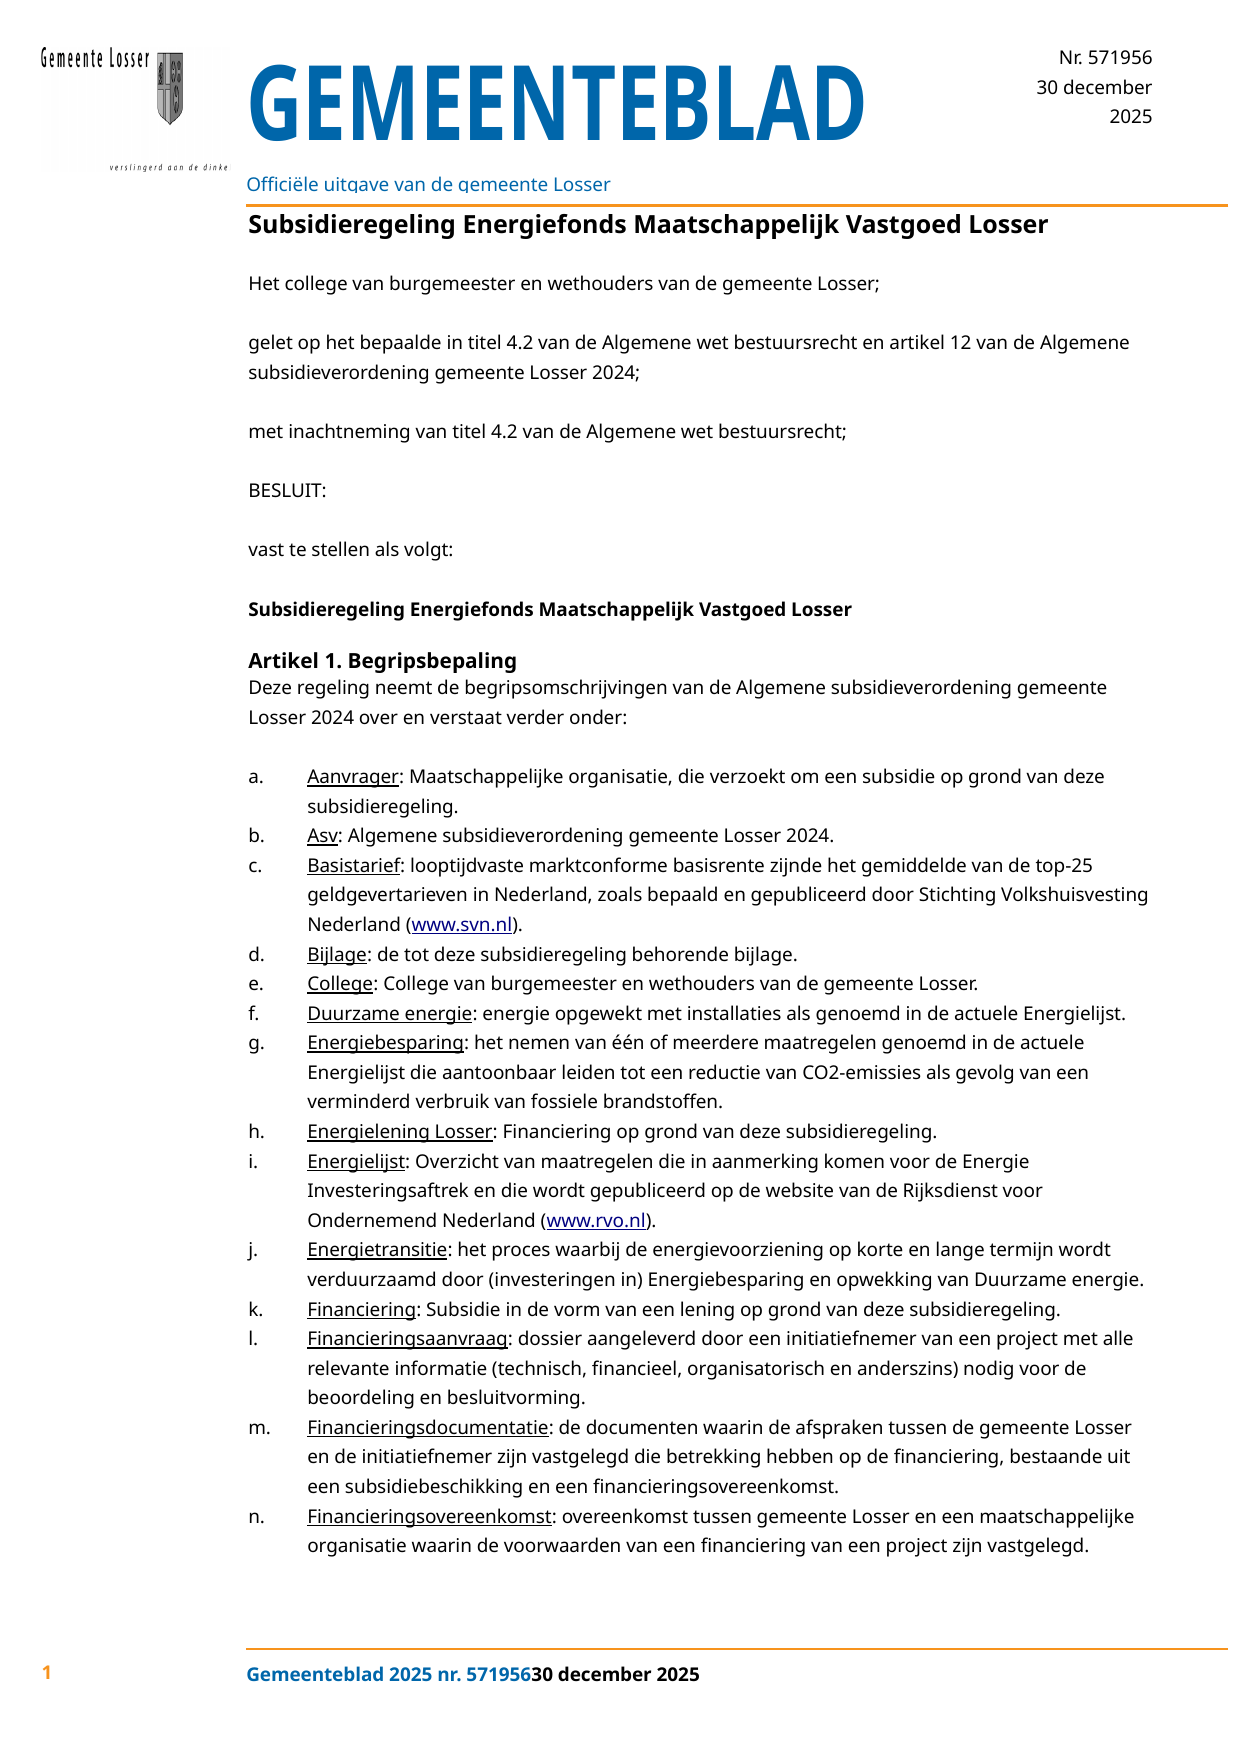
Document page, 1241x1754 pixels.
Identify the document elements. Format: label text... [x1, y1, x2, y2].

picture [41, 47, 231, 172]
list Asv: Algemene subsidieverordening gemeente Losser 2024. [248, 822, 1152, 848]
list Aanvrager: Maatschappelijke organisatie, die verzoekt om een subsidie op grond van deze subsidieregeling. [248, 763, 1152, 819]
text Subsidieregeling Energiefonds Maatschappelijk Vastgoed Losser [248, 207, 1152, 241]
list Bijlage: de tot deze subsidieregeling behorende bijlage. [248, 941, 1152, 967]
list Financieringsaanvraag: dossier aangeleverd door een initiatiefnemer van een project met alle relevante informatie (technisch, financieel, organisatorisch en anderszins) nodig voor de beoordeling en besluitvorming. [248, 1325, 1152, 1410]
text met inachtneming van titel 4.2 van de Algemene wet bestuursrecht; [248, 418, 1152, 444]
text Het college van burgemeester en wethouders van de gemeente Losser; [248, 270, 1152, 296]
list Energielijst: Overzicht van maatregelen die in aanmerking komen voor de Energie Investeringsaftrek en die wordt gepubliceerd op de website van de Rijksdienst voor Ondernemend Nederland (www.rvo.nl). [248, 1148, 1152, 1233]
list Energiebesparing: het nemen van één of meerdere maatregelen genoemd in de actuele Energielijst die aantoonbaar leiden tot een reductie van CO2-emissies als gevolg van een verminderd verbruik van fossiele brandstoffen. [248, 1029, 1152, 1114]
list Duurzame energie: energie opgewekt met installaties als genoemd in de actuele Energielijst. [248, 1000, 1152, 1026]
list Energietransitie: het proces waarbij de energievoorziening op korte en lange termijn wordt verduurzaamd door (investeringen in) Energiebesparing en opwekking van Duurzame energie. [248, 1237, 1152, 1292]
text Deze regeling neemt de begripsomschrijvingen van de Algemene subsidieverordening gemeente Losser 2024 over en verstaat verder onder: [248, 674, 1152, 730]
list Basistarief: looptijdvaste marktconforme basisrente zijnde het gemiddelde van de top-25 geldgevertarieven in Nederland, zoals bepaald en gepubliceerd door Stichting Volkshuisvesting Nederland (www.svn.nl). [248, 852, 1152, 937]
list College: College van burgemeester en wethouders van de gemeente Losser. [248, 970, 1152, 996]
list Financiering: Subsidie in de vorm van een lening op grond van deze subsidieregeling. [248, 1296, 1152, 1322]
list Energielening Losser: Financiering op grond van deze subsidieregeling. [248, 1118, 1152, 1144]
list Financieringsdocumentatie: de documenten waarin de afspraken tussen de gemeente Losser en de initiatiefnemer zijn vastgelegd die betrekking hebben op de financiering, bestaande uit een subsidiebeschikking en een financieringsovereenkomst. [248, 1414, 1152, 1499]
text Artikel 1. Begripsbepaling [248, 646, 1152, 674]
text BESLUIT: [248, 477, 1152, 503]
text vast te stellen als volgt: [248, 537, 1152, 562]
text Subsidieregeling Energiefonds Maatschappelijk Vastgoed Losser [248, 596, 1152, 621]
text gelet op het bepaalde in titel 4.2 van de Algemene wet bestuursrecht en artikel 12 van de Algemene subsidieverordening gemeente Losser 2024; [248, 329, 1152, 385]
list Financieringsovereenkomst: overeenkomst tussen gemeente Losser en een maatschappelijke organisatie waarin de voorwaarden van een financiering van een project zijn vastgelegd. [248, 1503, 1152, 1558]
